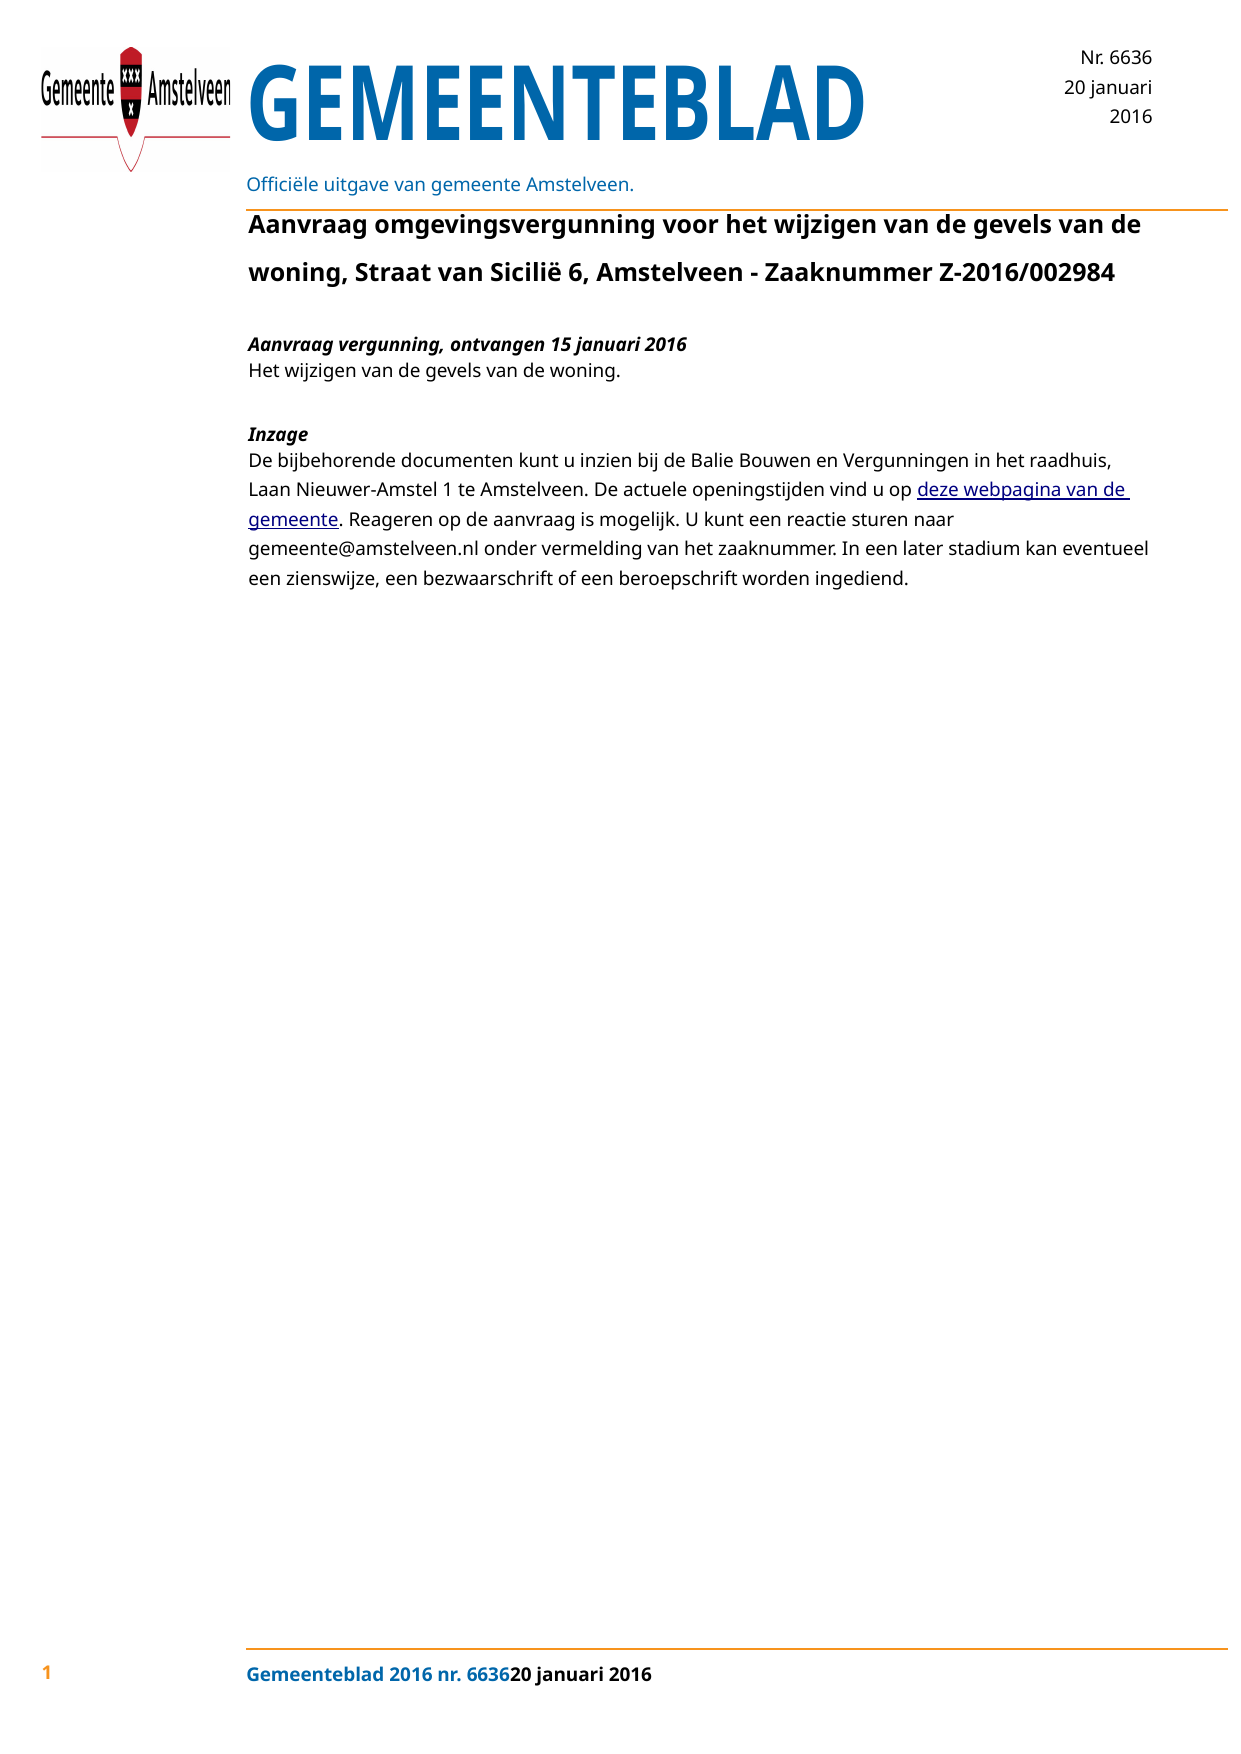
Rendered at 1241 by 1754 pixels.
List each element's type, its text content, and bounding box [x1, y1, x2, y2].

text Inzage [248, 421, 1152, 447]
picture [41, 47, 231, 172]
text De bijbehorende documenten kunt u inzien bij de Balie Bouwen en Vergunningen in het raadhuis, Laan Nieuwer-Amstel 1 te Amstelveen. De actuele openingstijden vind u op deze webpagina van de gemeente. Reageren op de aanvraag is mogelijk. U kunt een reactie sturen naar gemeente@amstelveen.nl onder vermelding van het zaaknummer. In een later stadium kan eventueel een zienswijze, een bezwaarschrift of een beroepschrift worden ingediend. [248, 447, 1152, 591]
text Aanvraag omgevingsvergunning voor het wijzigen van de gevels van de woning, Straat van Sicilië 6, Amstelveen - Zaaknummer Z-2016/002984 [248, 211, 1152, 288]
text Het wijzigen van de gevels van de woning. [248, 357, 1152, 383]
text Aanvraag vergunning, ontvangen 15 januari 2016 [248, 331, 1152, 357]
